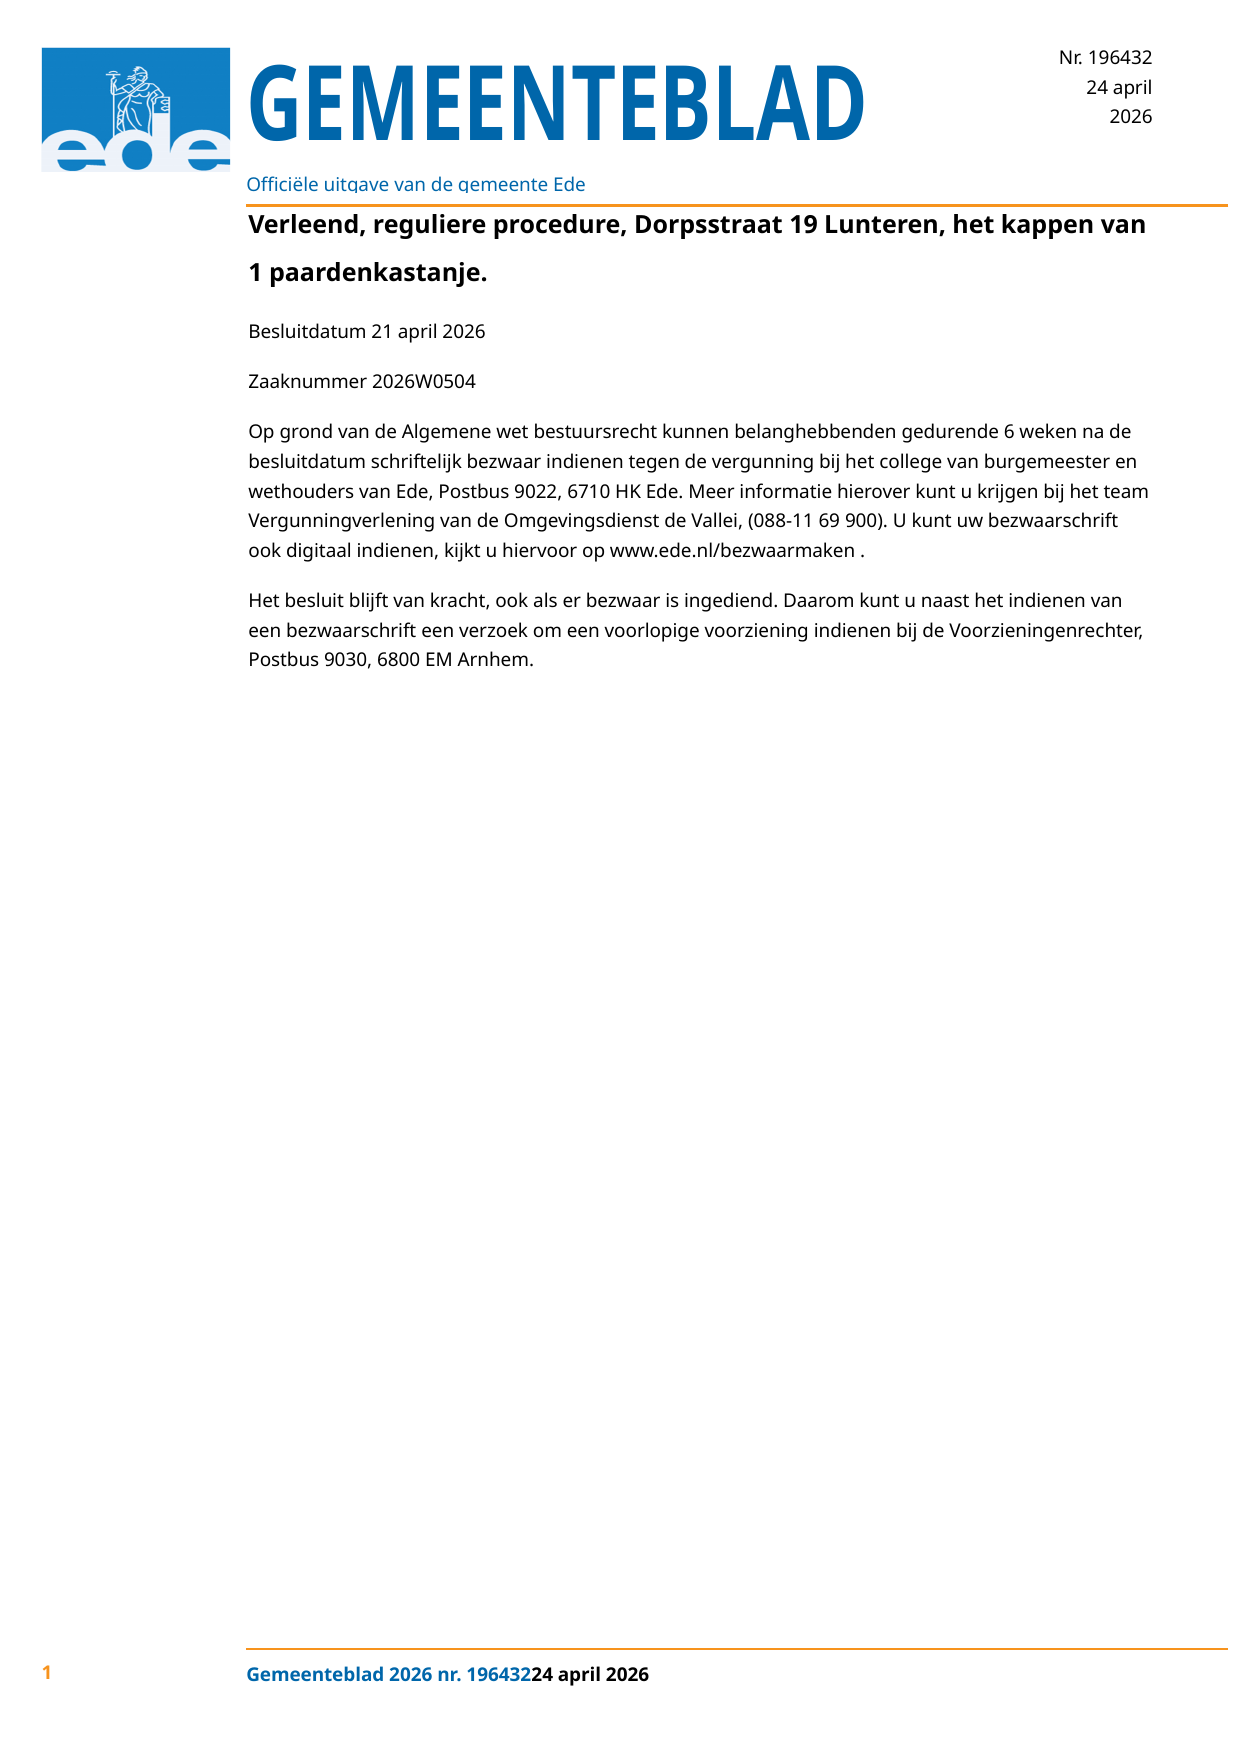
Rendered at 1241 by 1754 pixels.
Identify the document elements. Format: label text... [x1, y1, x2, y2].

text Het besluit blijft van kracht, ook als er bezwaar is ingediend. Daarom kunt u naast het indienen van een bezwaarschrift een verzoek om een voorlopige voorziening indienen bij de Voorzieningenrechter, Postbus 9030, 6800 EM Arnhem. [248, 587, 1152, 672]
text Verleend, reguliere procedure, Dorpsstraat 19 Lunteren, het kappen van 1 paardenkastanje. [248, 207, 1152, 288]
picture [41, 47, 231, 172]
text Zaaknummer 2026W0504 [248, 368, 1152, 394]
text Op grond van de Algemene wet bestuursrecht kunnen belanghebbenden gedurende 6 weken na de besluitdatum schriftelijk bezwaar indienen tegen de vergunning bij het college van burgemeester en wethouders van Ede, Postbus 9022, 6710 HK Ede. Meer informatie hierover kunt u krijgen bij het team Vergunningverlening van de Omgevingsdienst de Vallei, (088-11 69 900). U kunt uw bezwaarschrift ook digitaal indienen, kijkt u hiervoor op www.ede.nl/bezwaarmaken . [248, 419, 1152, 563]
text Besluitdatum 21 april 2026 [248, 318, 1152, 344]
